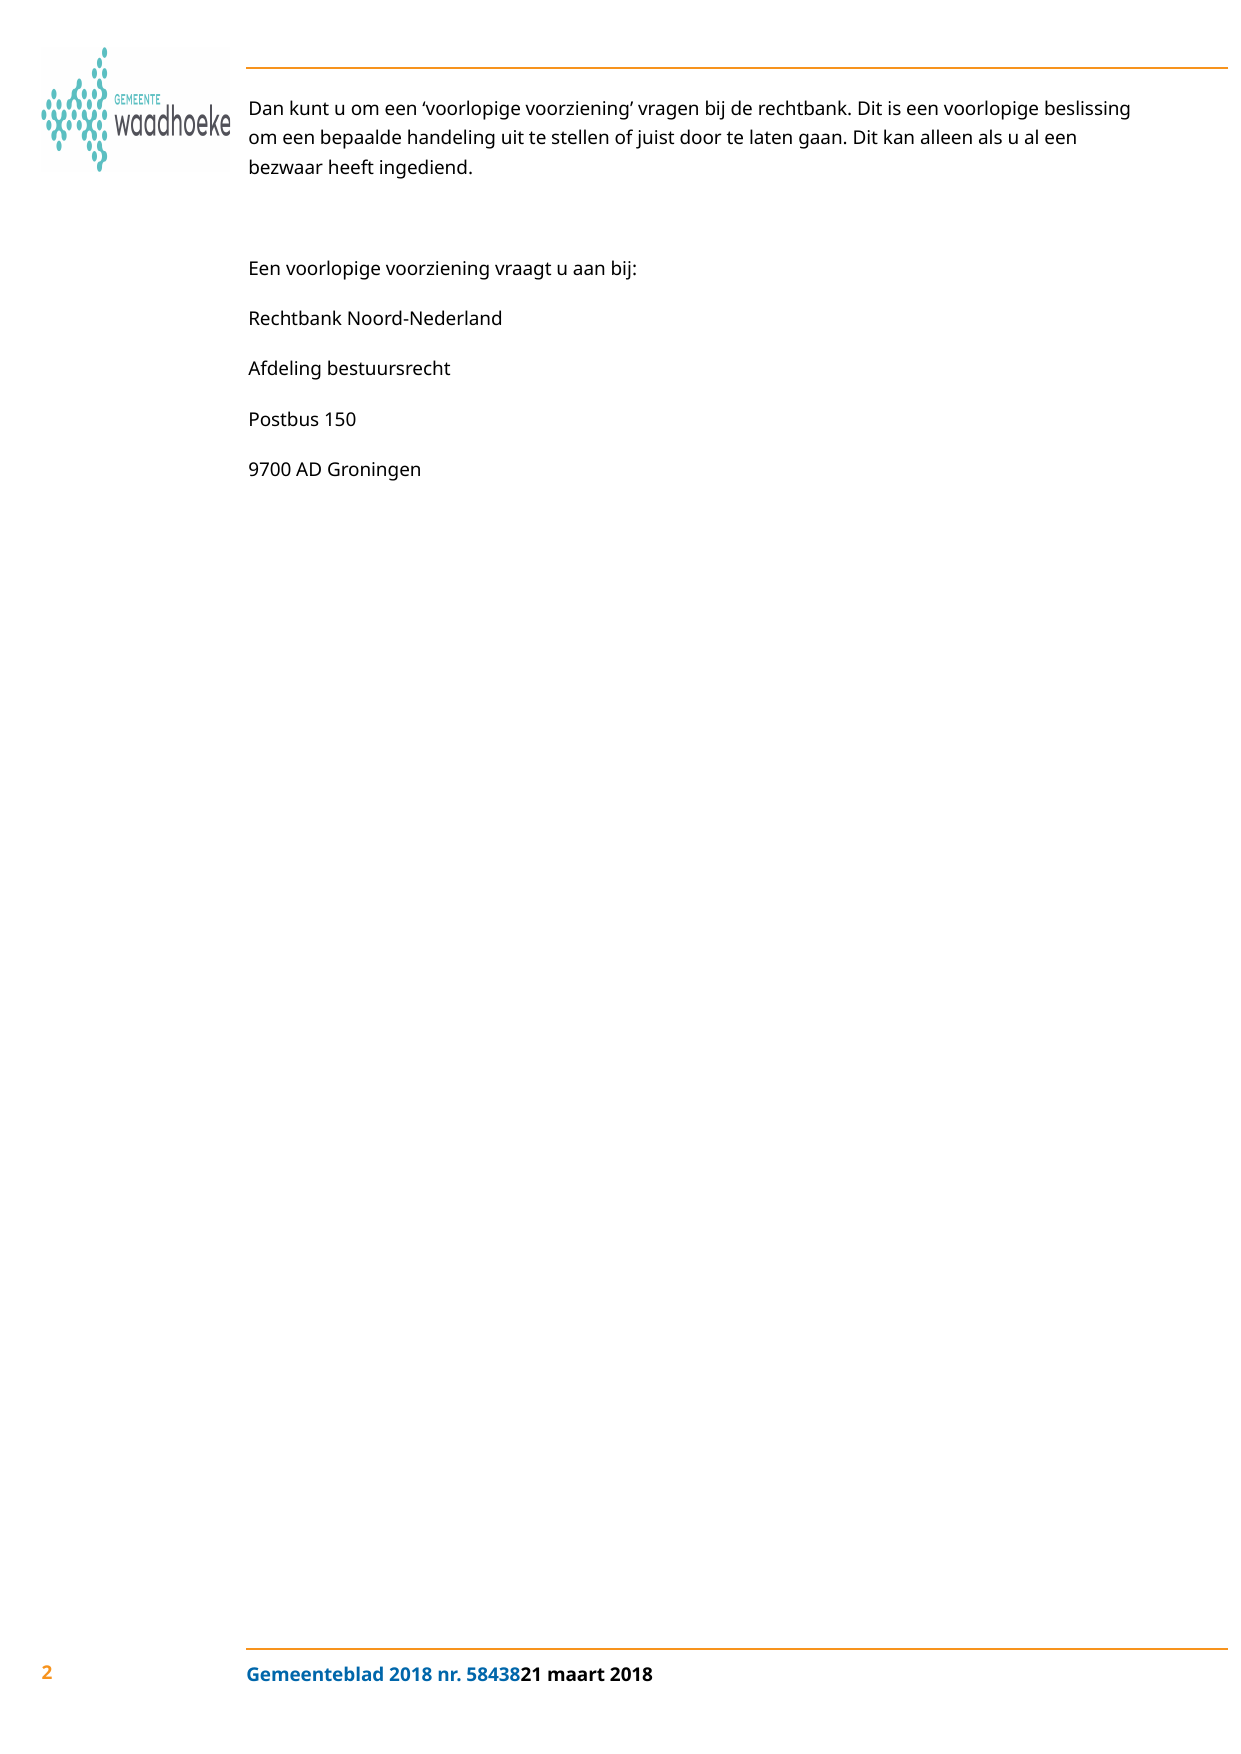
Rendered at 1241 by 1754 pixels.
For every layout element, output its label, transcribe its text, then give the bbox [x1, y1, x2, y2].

text 9700 AD Groningen [248, 456, 1152, 482]
text Een voorlopige voorziening vraagt u aan bij: [248, 255, 1152, 281]
picture [41, 47, 231, 172]
text Afdeling bestuursrecht [248, 356, 1152, 381]
text Postbus 150 [248, 406, 1152, 432]
text Dan kunt u om een ‘voorlopige voorziening’ vragen bij de rechtbank. Dit is een voorlopige beslissing om een bepaalde handeling uit te stellen of juist door te laten gaan. Dit kan alleen als u al een bezwaar heeft ingediend. [248, 95, 1152, 180]
text Rechtbank Noord-Nederland [248, 305, 1152, 331]
